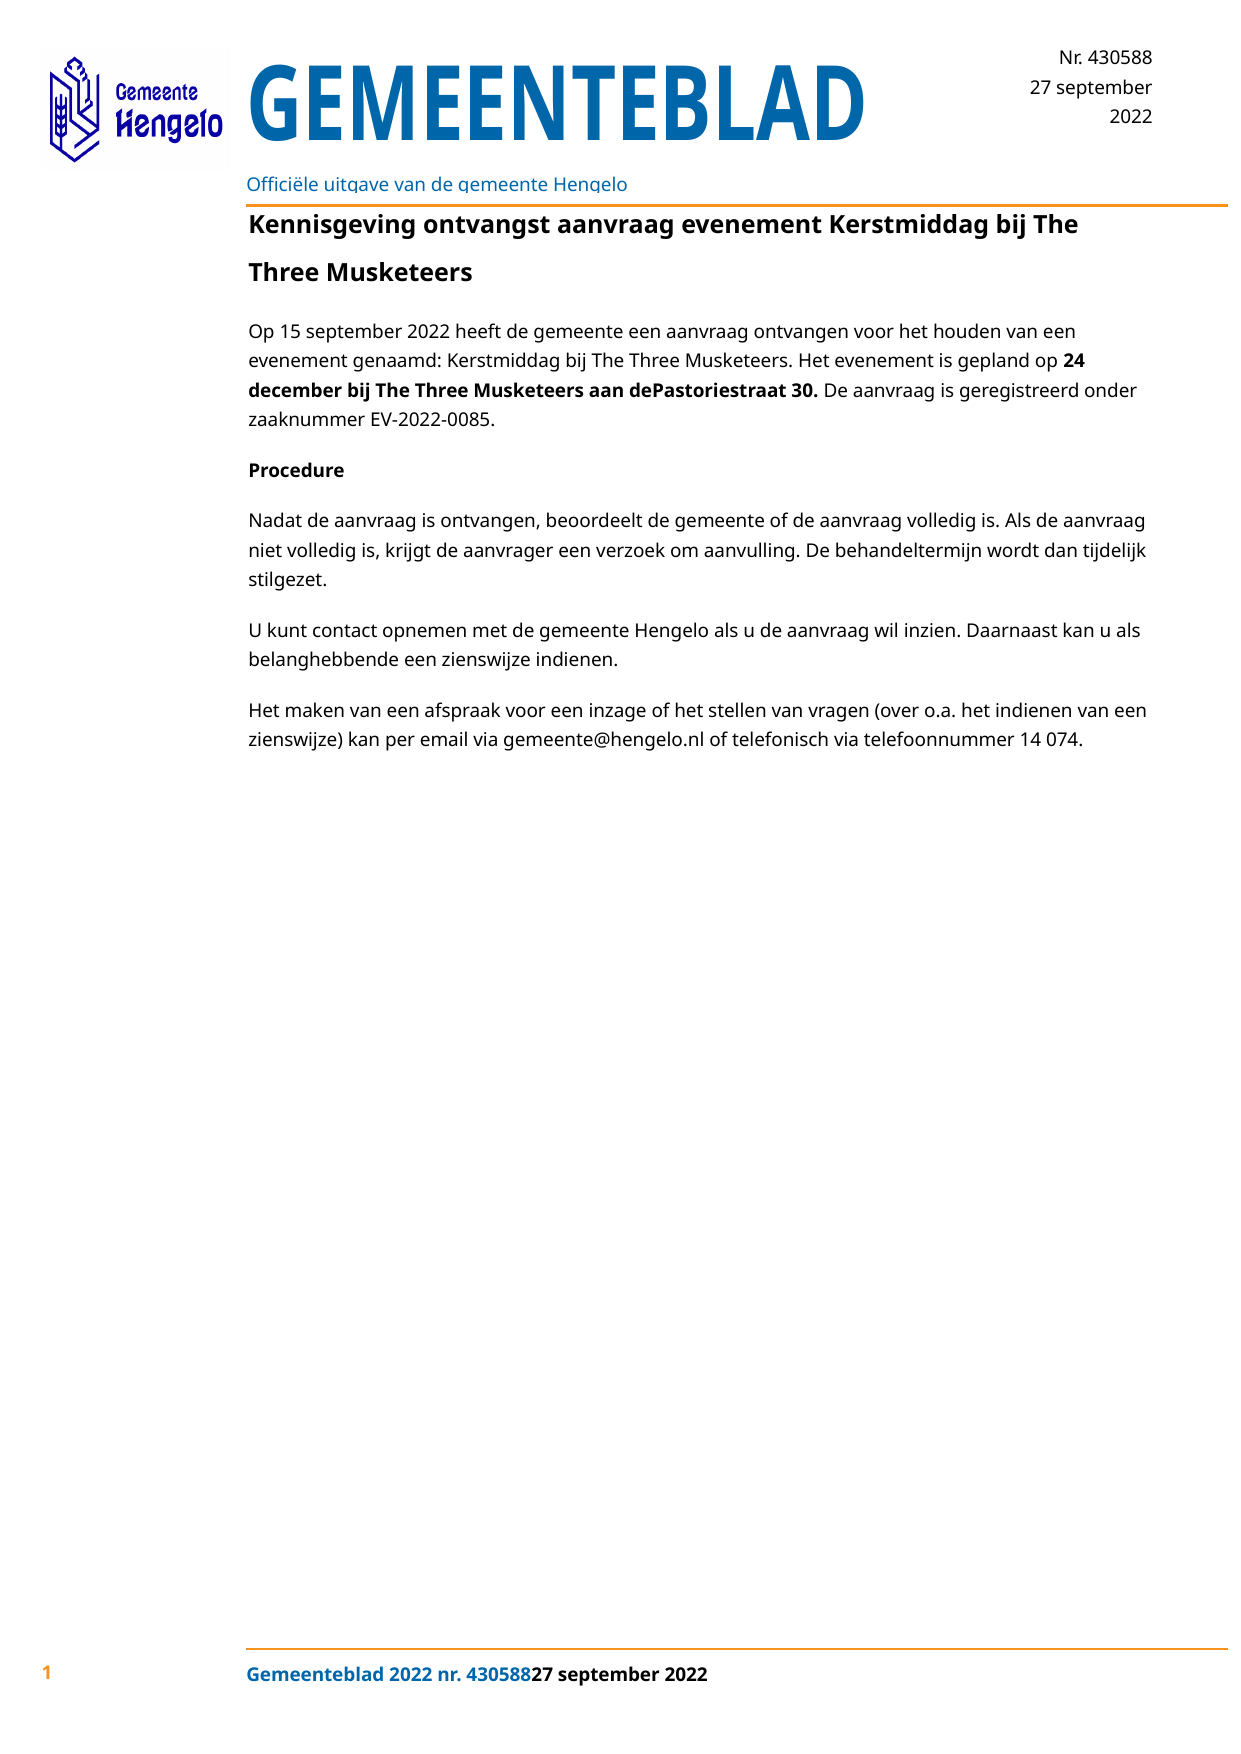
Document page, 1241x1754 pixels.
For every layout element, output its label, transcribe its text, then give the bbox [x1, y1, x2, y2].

picture [41, 47, 231, 172]
text Nadat de aanvraag is ontvangen, beoordeelt de gemeente of de aanvraag volledig is. Als de aanvraag niet volledig is, krijgt de aanvrager een verzoek om aanvulling. De behandeltermijn wordt dan tijdelijk stilgezet. [248, 507, 1152, 592]
text Kennisgeving ontvangst aanvraag evenement Kerstmiddag bij The Three Musketeers [248, 207, 1152, 288]
text U kunt contact opnemen met de gemeente Hengelo als u de aanvraag wil inzien. Daarnaast kan u als belanghebbende een zienswijze indienen. [248, 617, 1152, 672]
text Het maken van een afspraak voor een inzage of het stellen van vragen (over o.a. het indienen van een zienswijze) kan per email via gemeente@hengelo.nl of telefonisch via telefoonnummer 14 074. [248, 697, 1152, 752]
text Procedure [248, 457, 1152, 483]
text Op 15 september 2022 heeft de gemeente een aanvraag ontvangen voor het houden van een evenement genaamd: Kerstmiddag bij The Three Musketeers. Het evenement is gepland op 24 december bij The Three Musketeers aan dePastoriestraat 30. De aanvraag is geregistreerd onder zaaknummer EV-2022-0085. [248, 318, 1152, 432]
